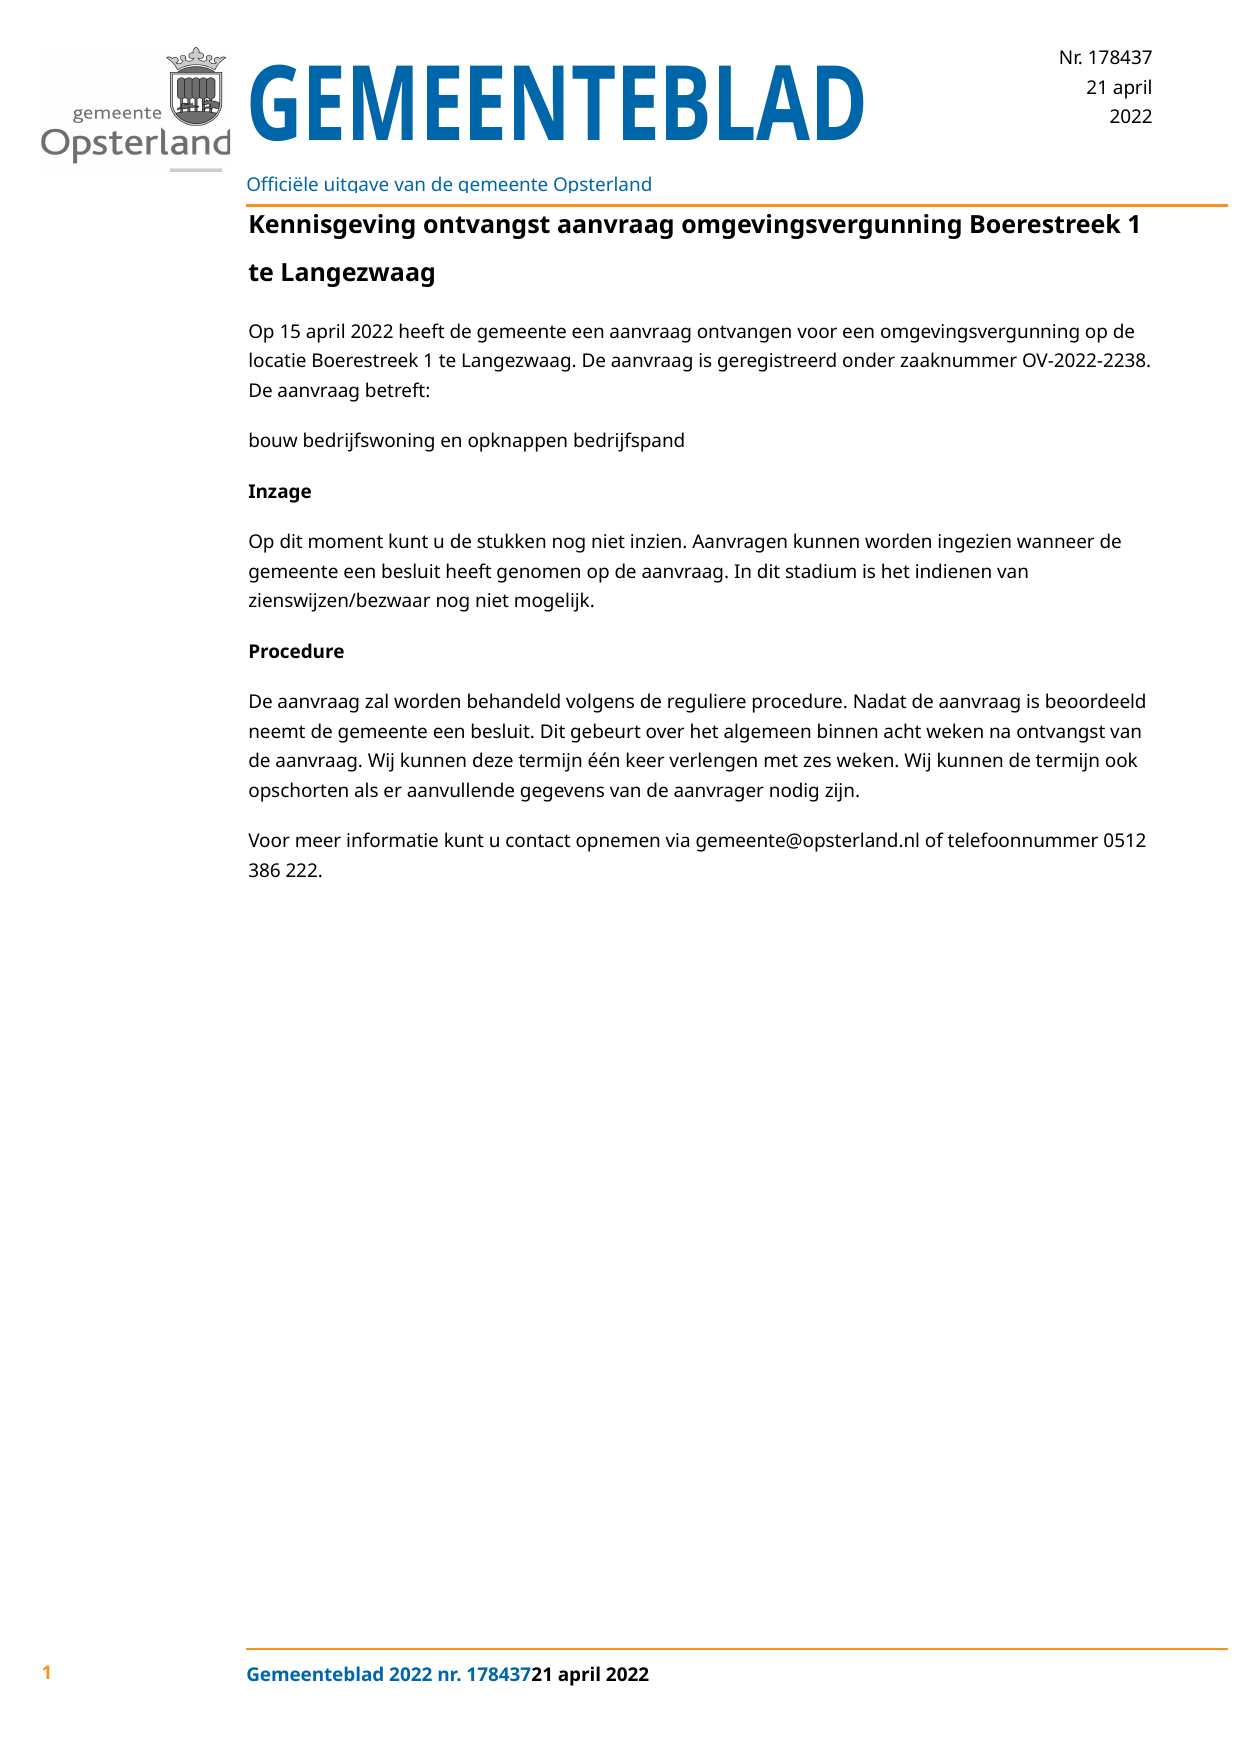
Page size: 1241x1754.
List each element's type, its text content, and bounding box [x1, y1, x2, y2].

text Op 15 april 2022 heeft de gemeente een aanvraag ontvangen voor een omgevingsvergunning op de locatie Boerestreek 1 te Langezwaag. De aanvraag is geregistreerd onder zaaknummer OV-2022-2238. De aanvraag betreft: [248, 318, 1152, 403]
text Procedure [248, 638, 1152, 664]
text Inzage [248, 478, 1152, 504]
text Op dit moment kunt u de stukken nog niet inzien. Aanvragen kunnen worden ingezien wanneer de gemeente een besluit heeft genomen op de aanvraag. In dit stadium is het indienen van zienswijzen/bezwaar nog niet mogelijk. [248, 528, 1152, 613]
picture [41, 47, 231, 172]
text Kennisgeving ontvangst aanvraag omgevingsvergunning Boerestreek 1 te Langezwaag [248, 207, 1152, 288]
text Voor meer informatie kunt u contact opnemen via gemeente@opsterland.nl of telefoonnummer 0512 386 222. [248, 827, 1152, 883]
text De aanvraag zal worden behandeld volgens de reguliere procedure. Nadat de aanvraag is beoordeeld neemt de gemeente een besluit. Dit gebeurt over het algemeen binnen acht weken na ontvangst van de aanvraag. Wij kunnen deze termijn één keer verlengen met zes weken. Wij kunnen de termijn ook opschorten als er aanvullende gegevens van de aanvrager nodig zijn. [248, 688, 1152, 803]
text bouw bedrijfswoning en opknappen bedrijfspand [248, 427, 1152, 453]
